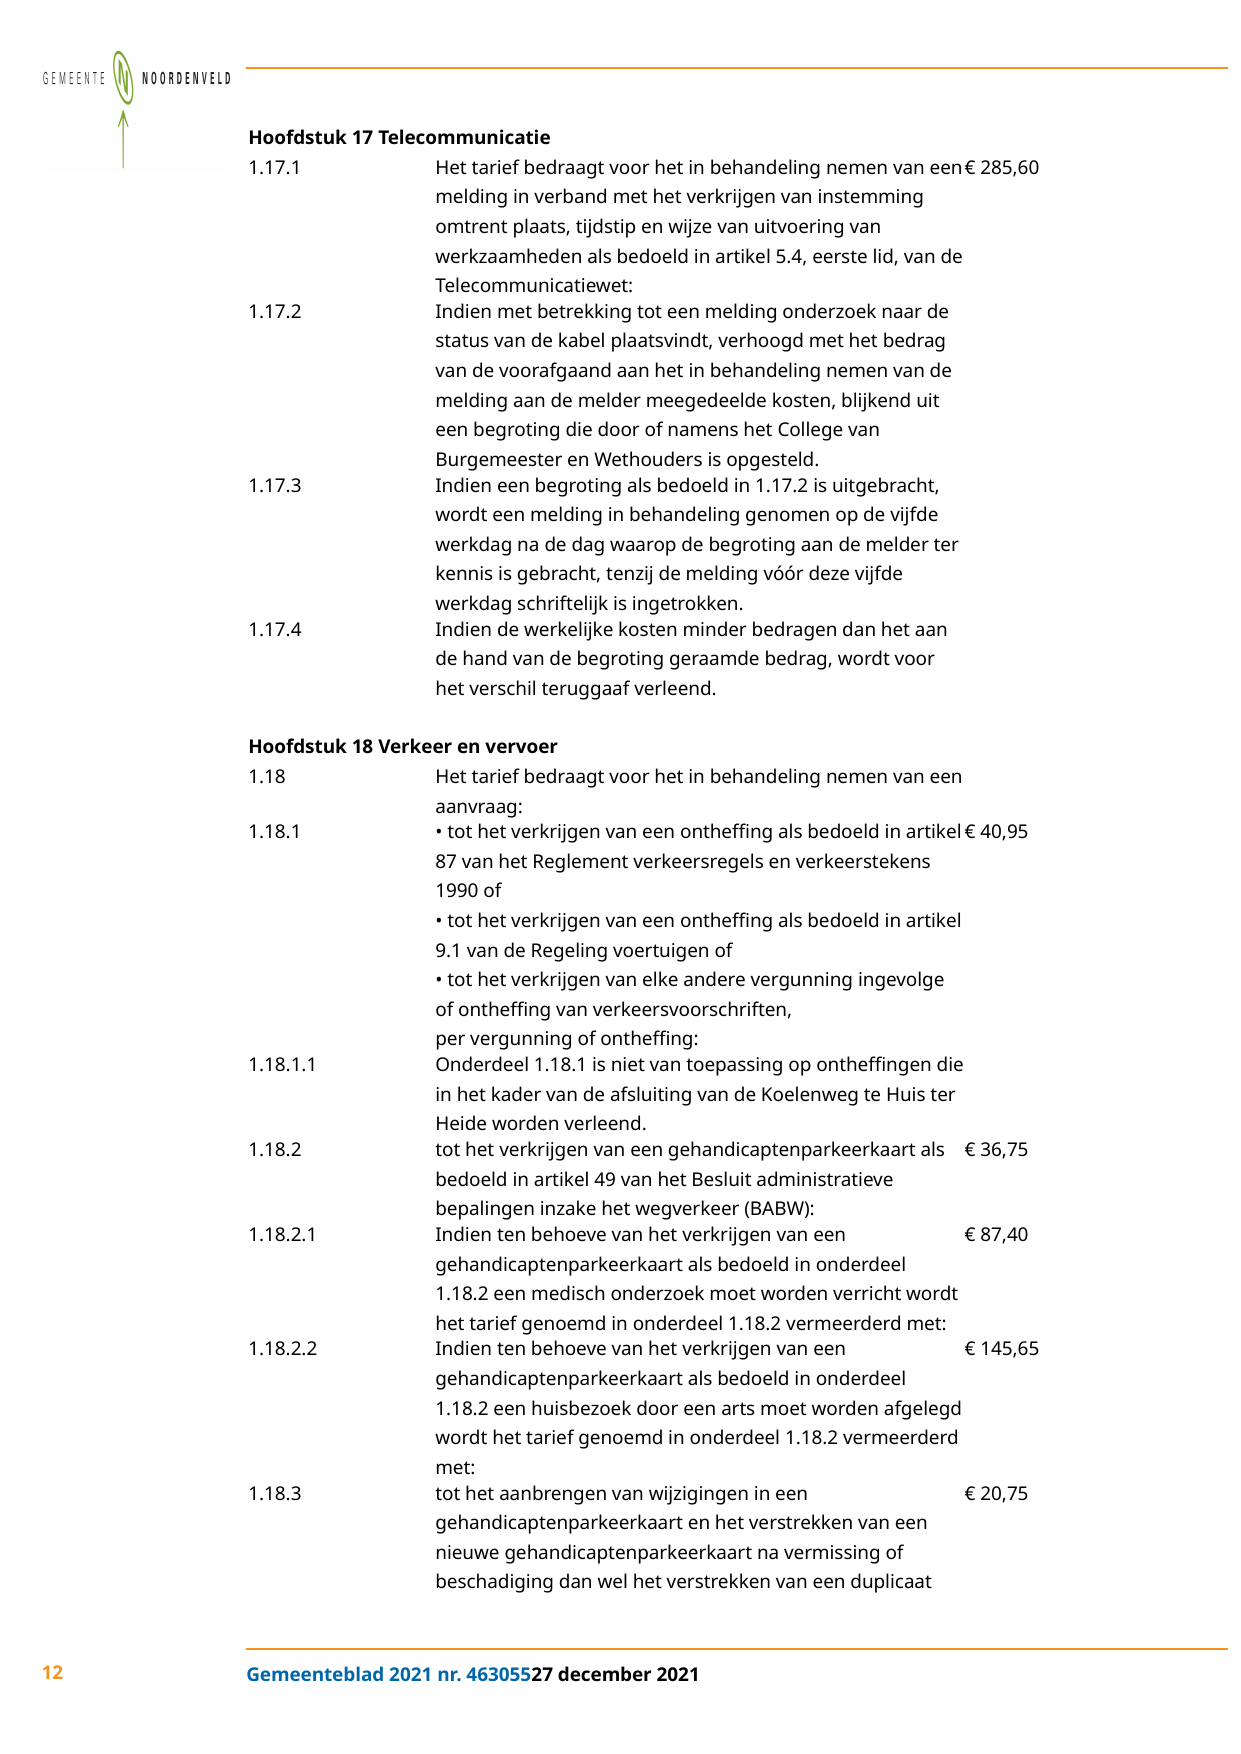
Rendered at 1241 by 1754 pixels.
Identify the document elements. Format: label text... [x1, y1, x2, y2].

table_cell [964, 472, 1152, 616]
table_cell Indien de werkelijke kosten minder bedragen dan het aan de hand van de begroting geraamde bedrag, wordt voor het verschil teruggaaf verleend. [435, 616, 964, 701]
table_cell 1.17.2 [248, 298, 435, 472]
table_cell 1.18.2.2 [248, 1336, 435, 1480]
table_cell € 145,65 [964, 1336, 1152, 1480]
table_cell € 40,95 [964, 819, 1152, 1051]
table_header 1.18 [248, 763, 435, 818]
table_cell Indien een begroting als bedoeld in 1.17.2 is uitgebracht, wordt een melding in behandeling genomen op de vijfde werkdag na de dag waarop de begroting aan de melder ter kennis is gebracht, tenzij de melding vóór deze vijfde werkdag schriftelijk is ingetrokken. [435, 472, 964, 616]
table_cell Onderdeel 1.18.1 is niet van toepassing op ontheffingen die in het kader van de afsluiting van de Koelenweg te Huis ter Heide worden verleend. [435, 1051, 964, 1136]
table_cell [964, 298, 1152, 472]
table_header [964, 763, 1152, 818]
table_cell 1.18.2 [248, 1136, 435, 1221]
text Hoofdstuk 17 Telecommunicatie [248, 124, 1152, 150]
table_header Het tarief bedraagt voor het in behandeling nemen van een aanvraag: [435, 763, 964, 818]
table_cell 1.18.3 [248, 1480, 435, 1594]
table_cell tot het verkrijgen van een gehandicaptenparkeerkaart als bedoeld in artikel 49 van het Besluit administratieve bepalingen inzake het wegverkeer (BABW): [435, 1136, 964, 1221]
table_cell € 20,75 [964, 1480, 1152, 1594]
table_cell tot het aanbrengen van wijzigingen in een gehandicaptenparkeerkaart en het verstrekken van een nieuwe gehandicaptenparkeerkaart na vermissing of beschadiging dan wel het verstrekken van een duplicaat [435, 1480, 964, 1594]
table_cell Indien met betrekking tot een melding onderzoek naar de status van de kabel plaatsvindt, verhoogd met het bedrag van de voorafgaand aan het in behandeling nemen van de melding aan de melder meegedeelde kosten, blijkend uit een begroting die door of namens het College van Burgemeester en Wethouders is opgesteld. [435, 298, 964, 472]
table_cell • tot het verkrijgen van een ontheffing als bedoeld in artikel 87 van het Reglement verkeersregels en verkeerstekens 1990 of • tot het verkrijgen van een ontheffing als bedoeld in artikel 9.1 van de Regeling voertuigen of • tot het verkrijgen van elke andere vergunning ingevolge of ontheffing van verkeersvoorschriften, per vergunning of ontheffing: [435, 819, 964, 1051]
table_cell 1.18.1.1 [248, 1051, 435, 1136]
table_cell Indien ten behoeve van het verkrijgen van een gehandicaptenparkeerkaart als bedoeld in onderdeel 1.18.2 een medisch onderzoek moet worden verricht wordt het tarief genoemd in onderdeel 1.18.2 vermeerderd met: [435, 1221, 964, 1336]
table_cell 1.18.2.1 [248, 1221, 435, 1336]
table_cell Indien ten behoeve van het verkrijgen van een gehandicaptenparkeerkaart als bedoeld in onderdeel 1.18.2 een huisbezoek door een arts moet worden afgelegd wordt het tarief genoemd in onderdeel 1.18.2 vermeerderd met: [435, 1336, 964, 1480]
table_cell € 36,75 [964, 1136, 1152, 1221]
table_cell [964, 1051, 1152, 1136]
table_header Het tarief bedraagt voor het in behandeling nemen van een melding in verband met het verkrijgen van instemming omtrent plaats, tijdstip en wijze van uitvoering van werkzaamheden als bedoeld in artikel 5.4, eerste lid, van de Telecommunicatiewet: [435, 154, 964, 298]
table_cell 1.18.1 [248, 819, 435, 1051]
table_cell 1.17.3 [248, 472, 435, 616]
table_cell [964, 616, 1152, 701]
table_cell € 87,40 [964, 1221, 1152, 1336]
picture [41, 47, 231, 172]
table_header € 285,60 [964, 154, 1152, 298]
text Hoofdstuk 18 Verkeer en vervoer [248, 733, 1152, 759]
table_cell 1.17.4 [248, 616, 435, 701]
table_header 1.17.1 [248, 154, 435, 298]
